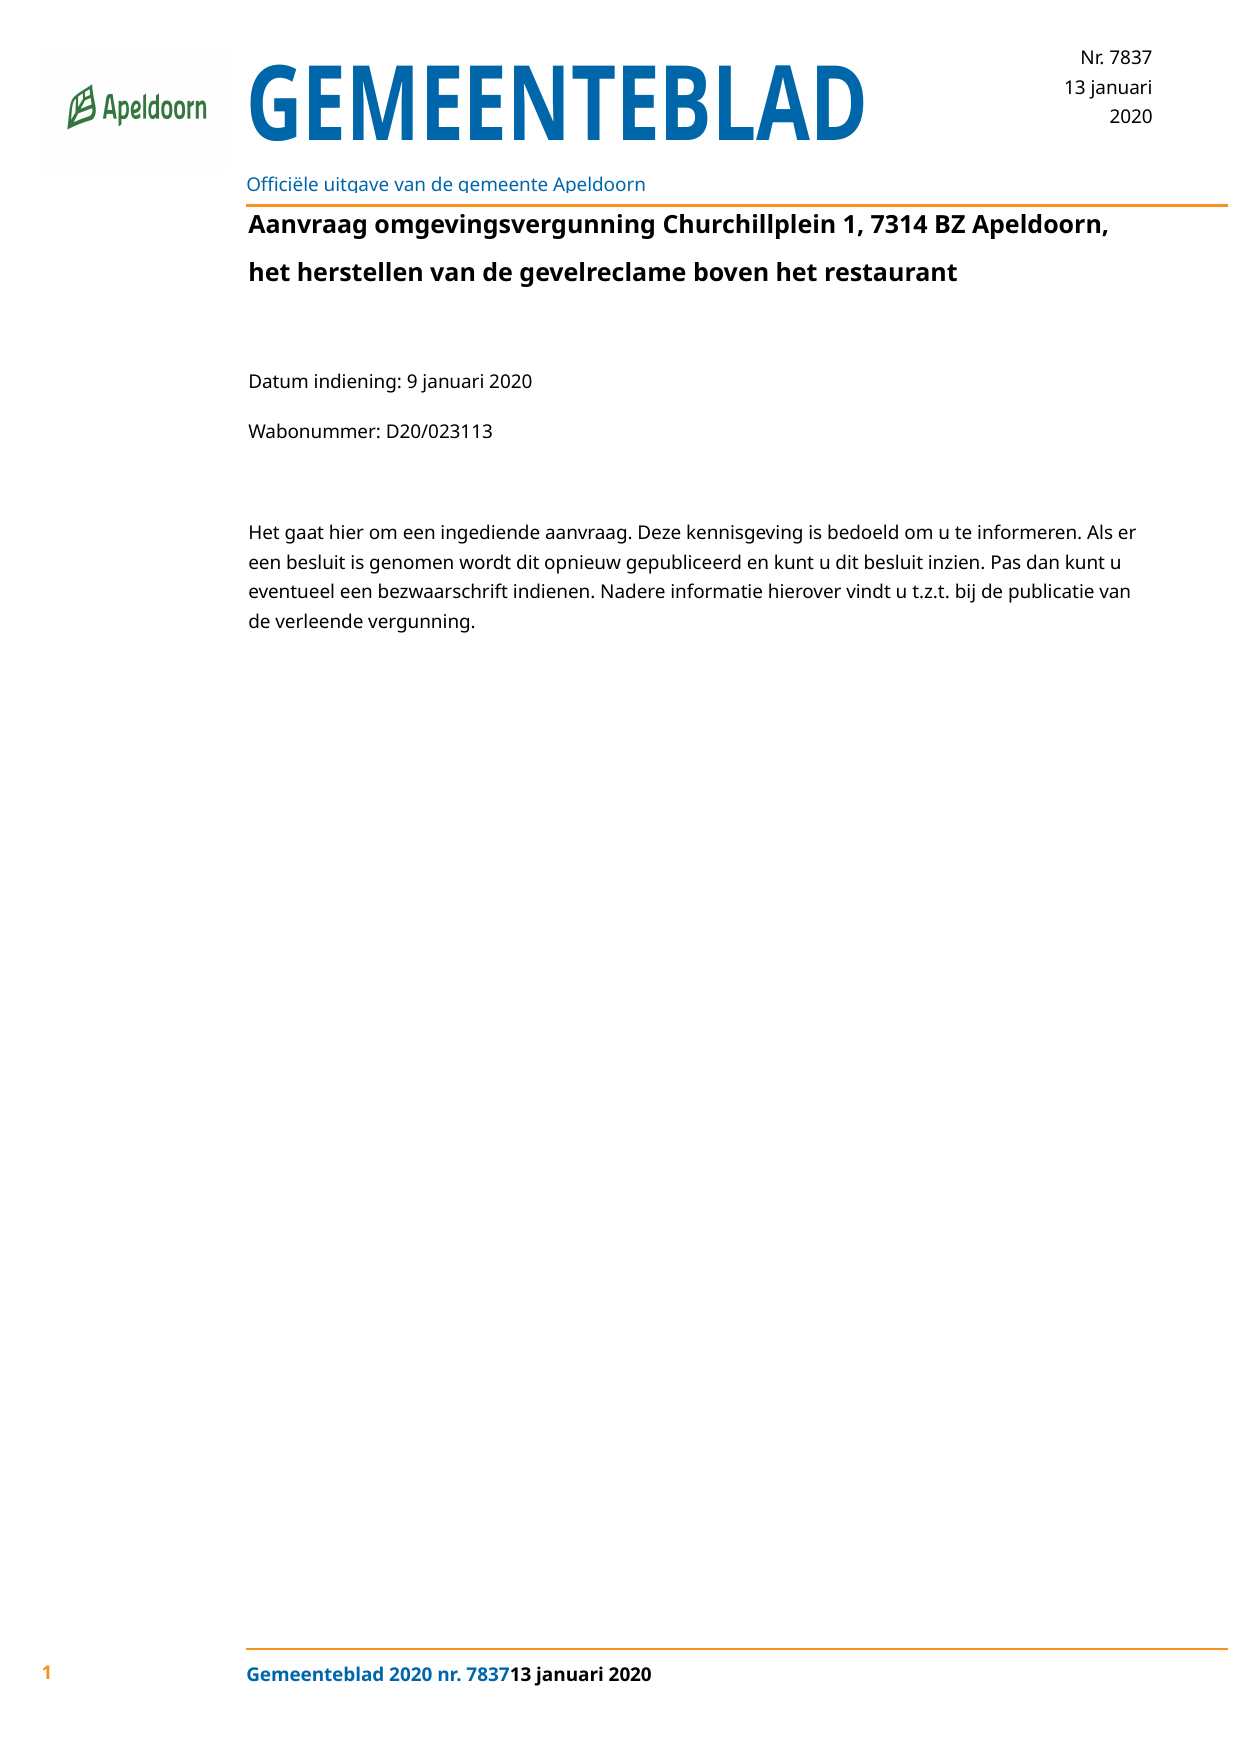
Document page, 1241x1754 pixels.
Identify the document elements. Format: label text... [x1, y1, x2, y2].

text Aanvraag omgevingsvergunning Churchillplein 1, 7314 BZ Apeldoorn, het herstellen van de gevelreclame boven het restaurant [248, 207, 1152, 288]
text Wabonummer: D20/023113 [248, 419, 1152, 444]
picture [41, 47, 231, 172]
text Datum indiening: 9 januari 2020 [248, 368, 1152, 394]
text Het gaat hier om een ingediende aanvraag. Deze kennisgeving is bedoeld om u te informeren. Als er een besluit is genomen wordt dit opnieuw gepubliceerd en kunt u dit besluit inzien. Pas dan kunt u eventueel een bezwaarschrift indienen. Nadere informatie hierover vindt u t.z.t. bij de publicatie van de verleende vergunning. [248, 519, 1152, 634]
